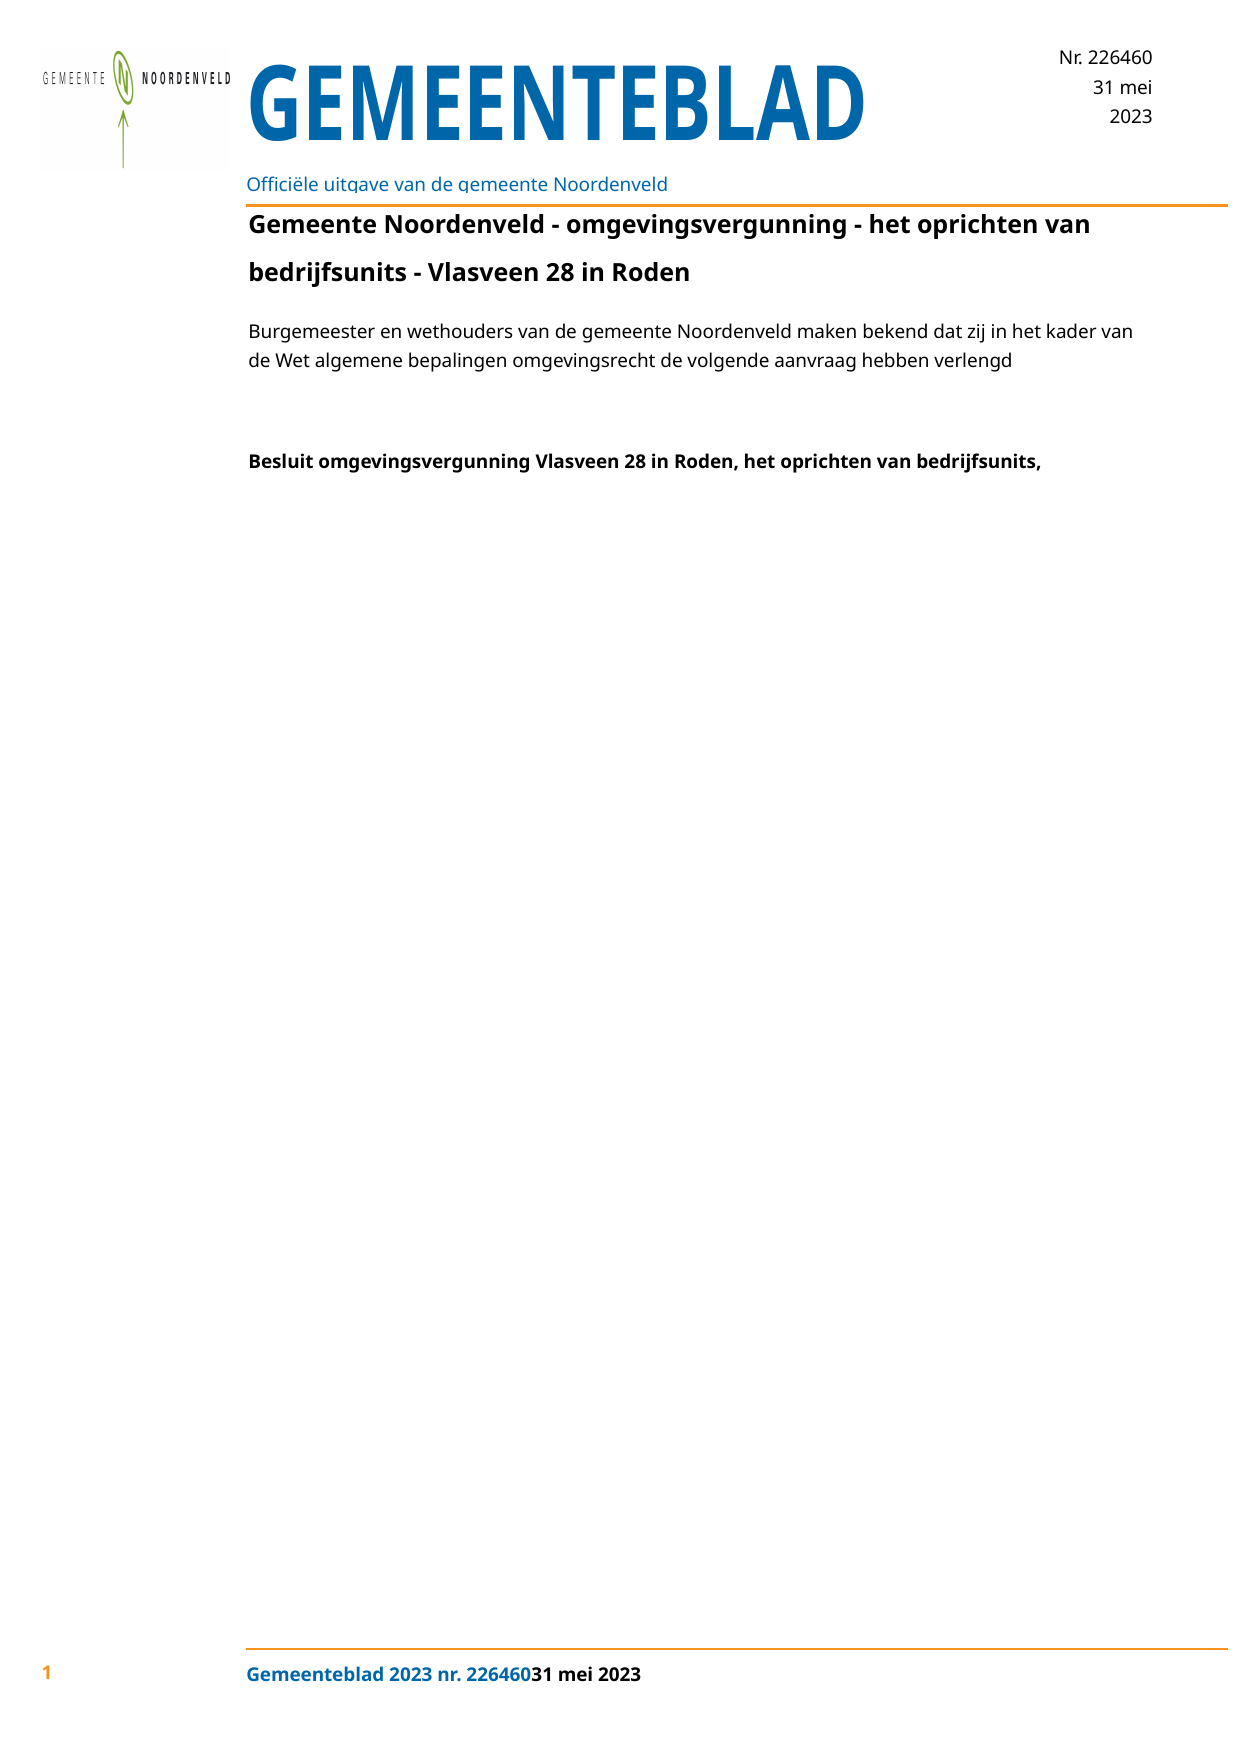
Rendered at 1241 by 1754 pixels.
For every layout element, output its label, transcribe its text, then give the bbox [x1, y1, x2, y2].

text Gemeente Noordenveld - omgevingsvergunning - het oprichten van bedrijfsunits - Vlasveen 28 in Roden [248, 207, 1152, 288]
text Burgemeester en wethouders van de gemeente Noordenveld maken bekend dat zij in het kader van de Wet algemene bepalingen omgevingsrecht de volgende aanvraag hebben verlengd [248, 318, 1152, 373]
text Besluit omgevingsvergunning Vlasveen 28 in Roden, het oprichten van bedrijfsunits, [248, 448, 1152, 474]
picture [41, 47, 231, 172]
